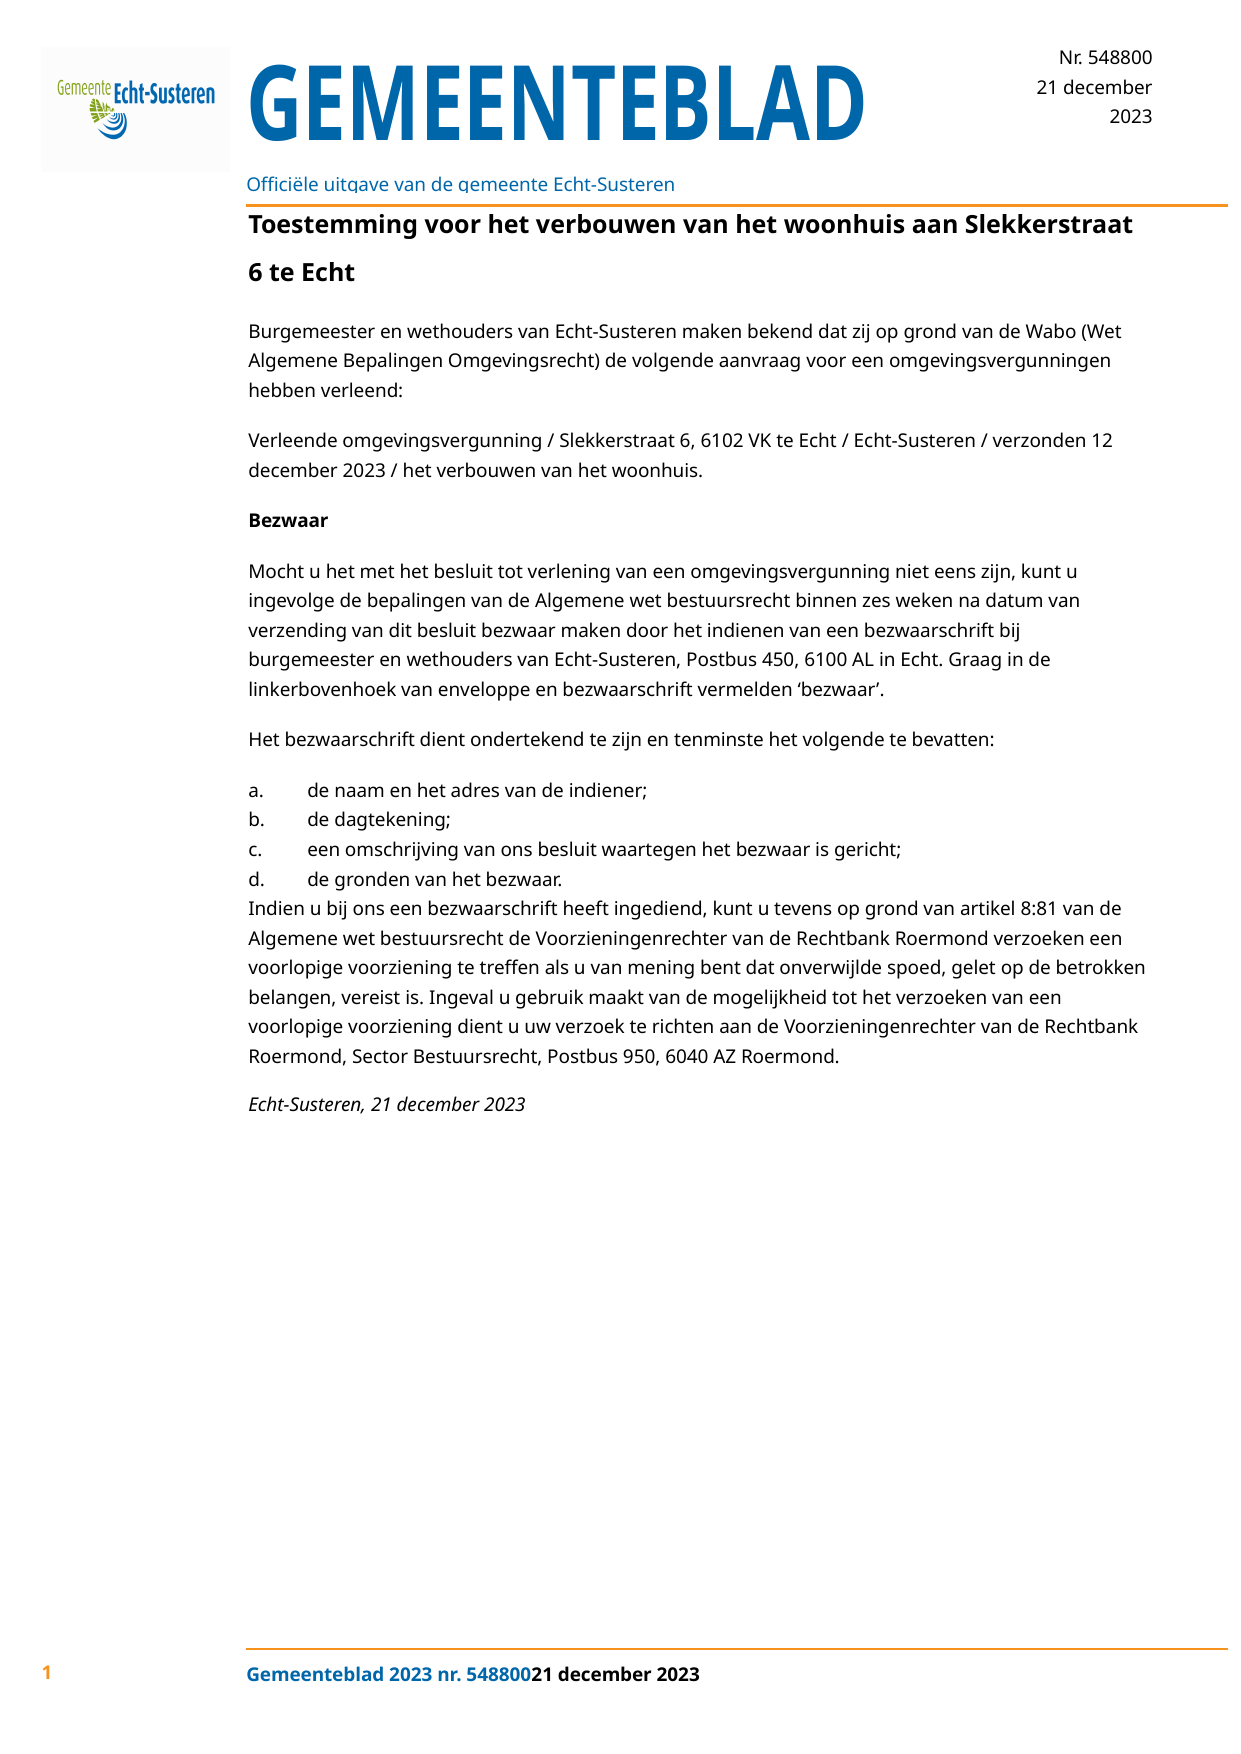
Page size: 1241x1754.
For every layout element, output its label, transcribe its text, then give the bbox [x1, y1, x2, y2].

text Indien u bij ons een bezwaarschrift heeft ingediend, kunt u tevens op grond van artikel 8:81 van de Algemene wet bestuursrecht de Voorzieningenrechter van de Rechtbank Roermond verzoeken een voorlopige voorziening te treffen als u van mening bent dat onverwijlde spoed, gelet op de betrokken belangen, vereist is. Ingeval u gebruik maakt van de mogelijkheid tot het verzoeken van een voorlopige voorziening dient u uw verzoek te richten aan de Voorzieningenrechter van de Rechtbank Roermond, Sector Bestuursrecht, Postbus 950, 6040 AZ Roermond. [248, 895, 1152, 1069]
text Echt-Susteren, 21 december 2023 [248, 1091, 1152, 1117]
picture [41, 47, 231, 172]
text Bezwaar [248, 507, 1152, 533]
text Mocht u het met het besluit tot verlening van een omgevingsvergunning niet eens zijn, kunt u ingevolge de bepalingen van de Algemene wet bestuursrecht binnen zes weken na datum van verzending van dit besluit bezwaar maken door het indienen van een bezwaarschrift bij burgemeester en wethouders van Echt-Susteren, Postbus 450, 6100 AL in Echt. Graag in de linkerbovenhoek van enveloppe en bezwaarschrift vermelden ‘bezwaar’. [248, 558, 1152, 702]
text Burgemeester en wethouders van Echt-Susteren maken bekend dat zij op grond van de Wabo (Wet Algemene Bepalingen Omgevingsrecht) de volgende aanvraag voor een omgevingsvergunningen hebben verleend: [248, 318, 1152, 403]
text Verleende omgevingsvergunning / Slekkerstraat 6, 6102 VK te Echt / Echt-Susteren / verzonden 12 december 2023 / het verbouwen van het woonhuis. [248, 427, 1152, 483]
list een omschrijving van ons besluit waartegen het bezwaar is gericht; [248, 836, 1152, 862]
text Toestemming voor het verbouwen van het woonhuis aan Slekkerstraat 6 te Echt [248, 207, 1152, 288]
list de naam en het adres van de indiener; [248, 777, 1152, 803]
list de dagtekening; [248, 807, 1152, 832]
list de gronden van het bezwaar. [248, 866, 1152, 892]
text Het bezwaarschrift dient ondertekend te zijn en tenminste het volgende te bevatten: [248, 727, 1152, 752]
